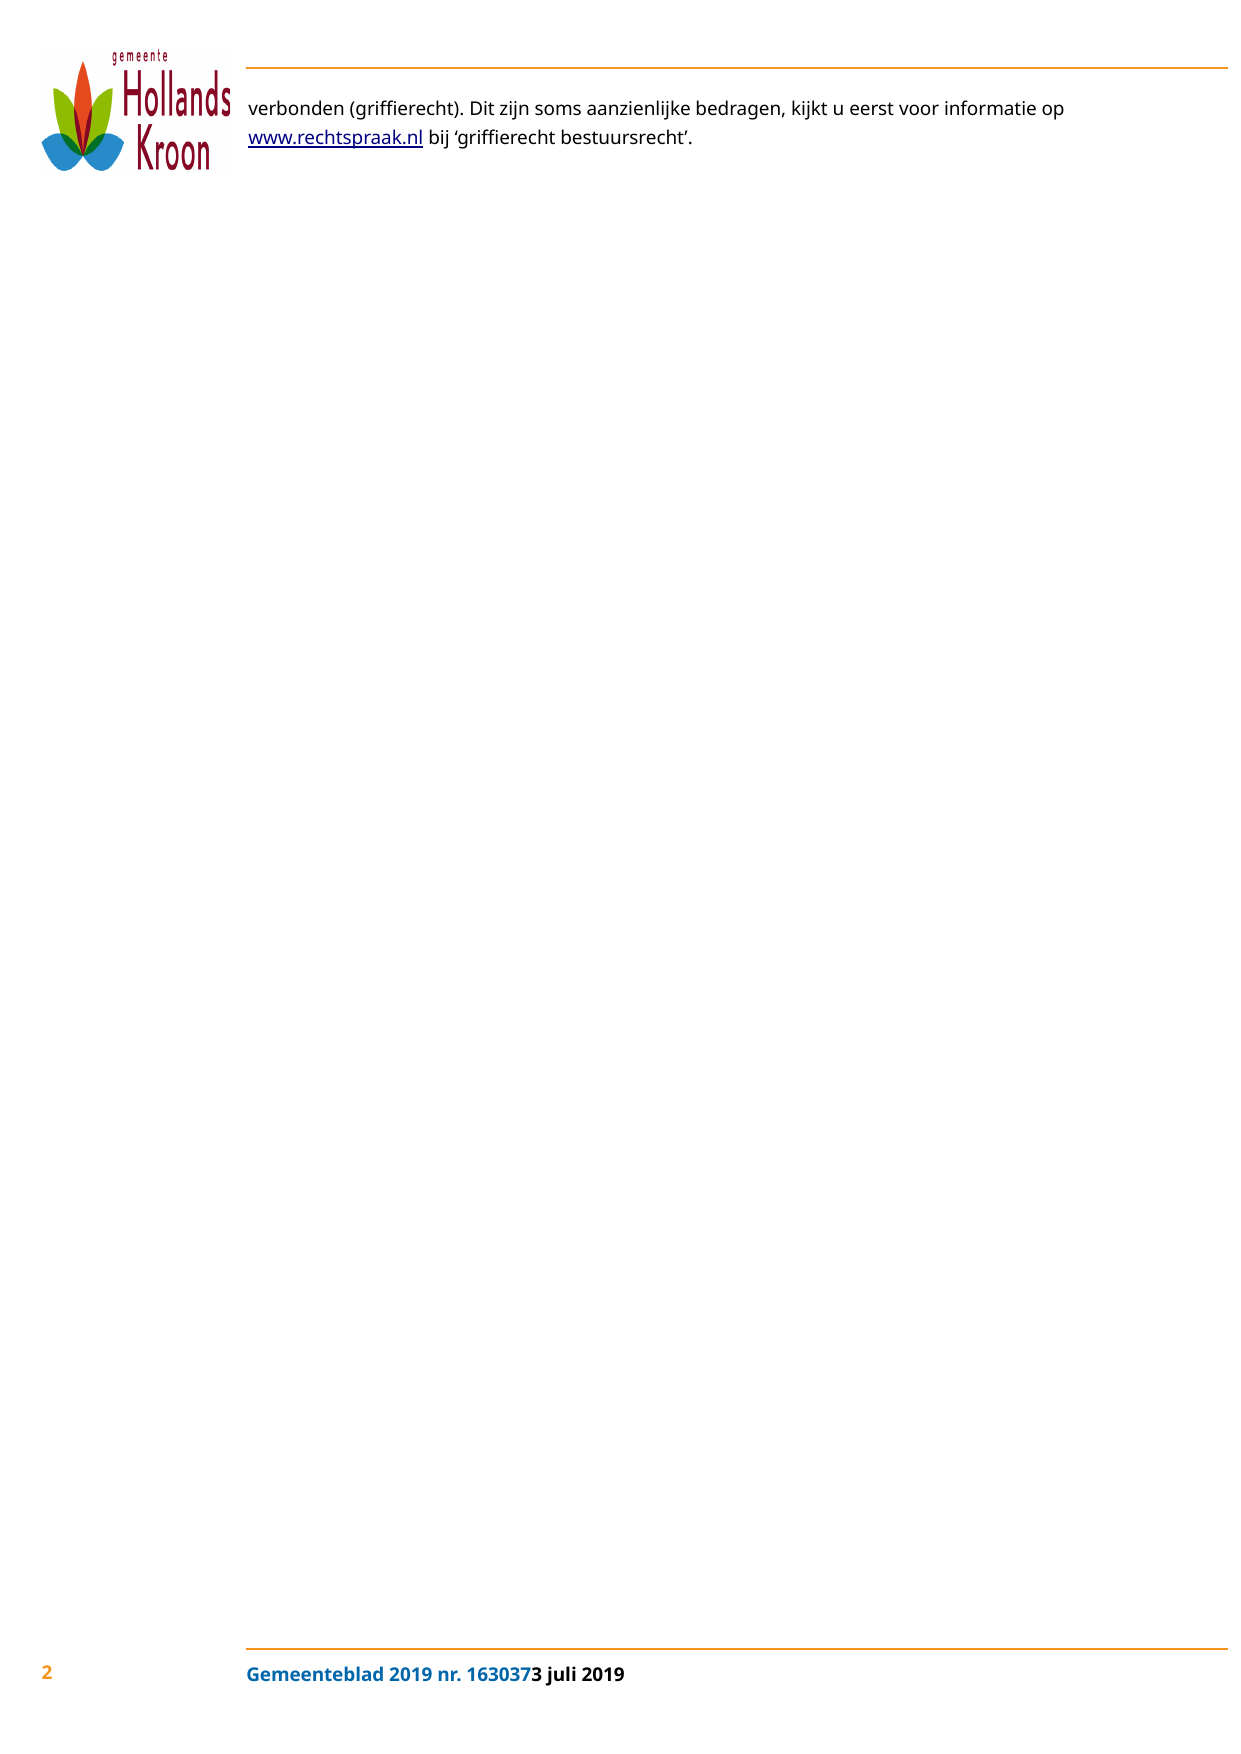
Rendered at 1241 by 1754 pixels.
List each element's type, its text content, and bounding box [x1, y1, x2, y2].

text verbonden (griffierecht). Dit zijn soms aanzienlijke bedragen, kijkt u eerst voor informatie op www.rechtspraak.nl bij ‘griffierecht bestuursrecht’. [248, 95, 1152, 150]
picture [41, 47, 231, 172]
